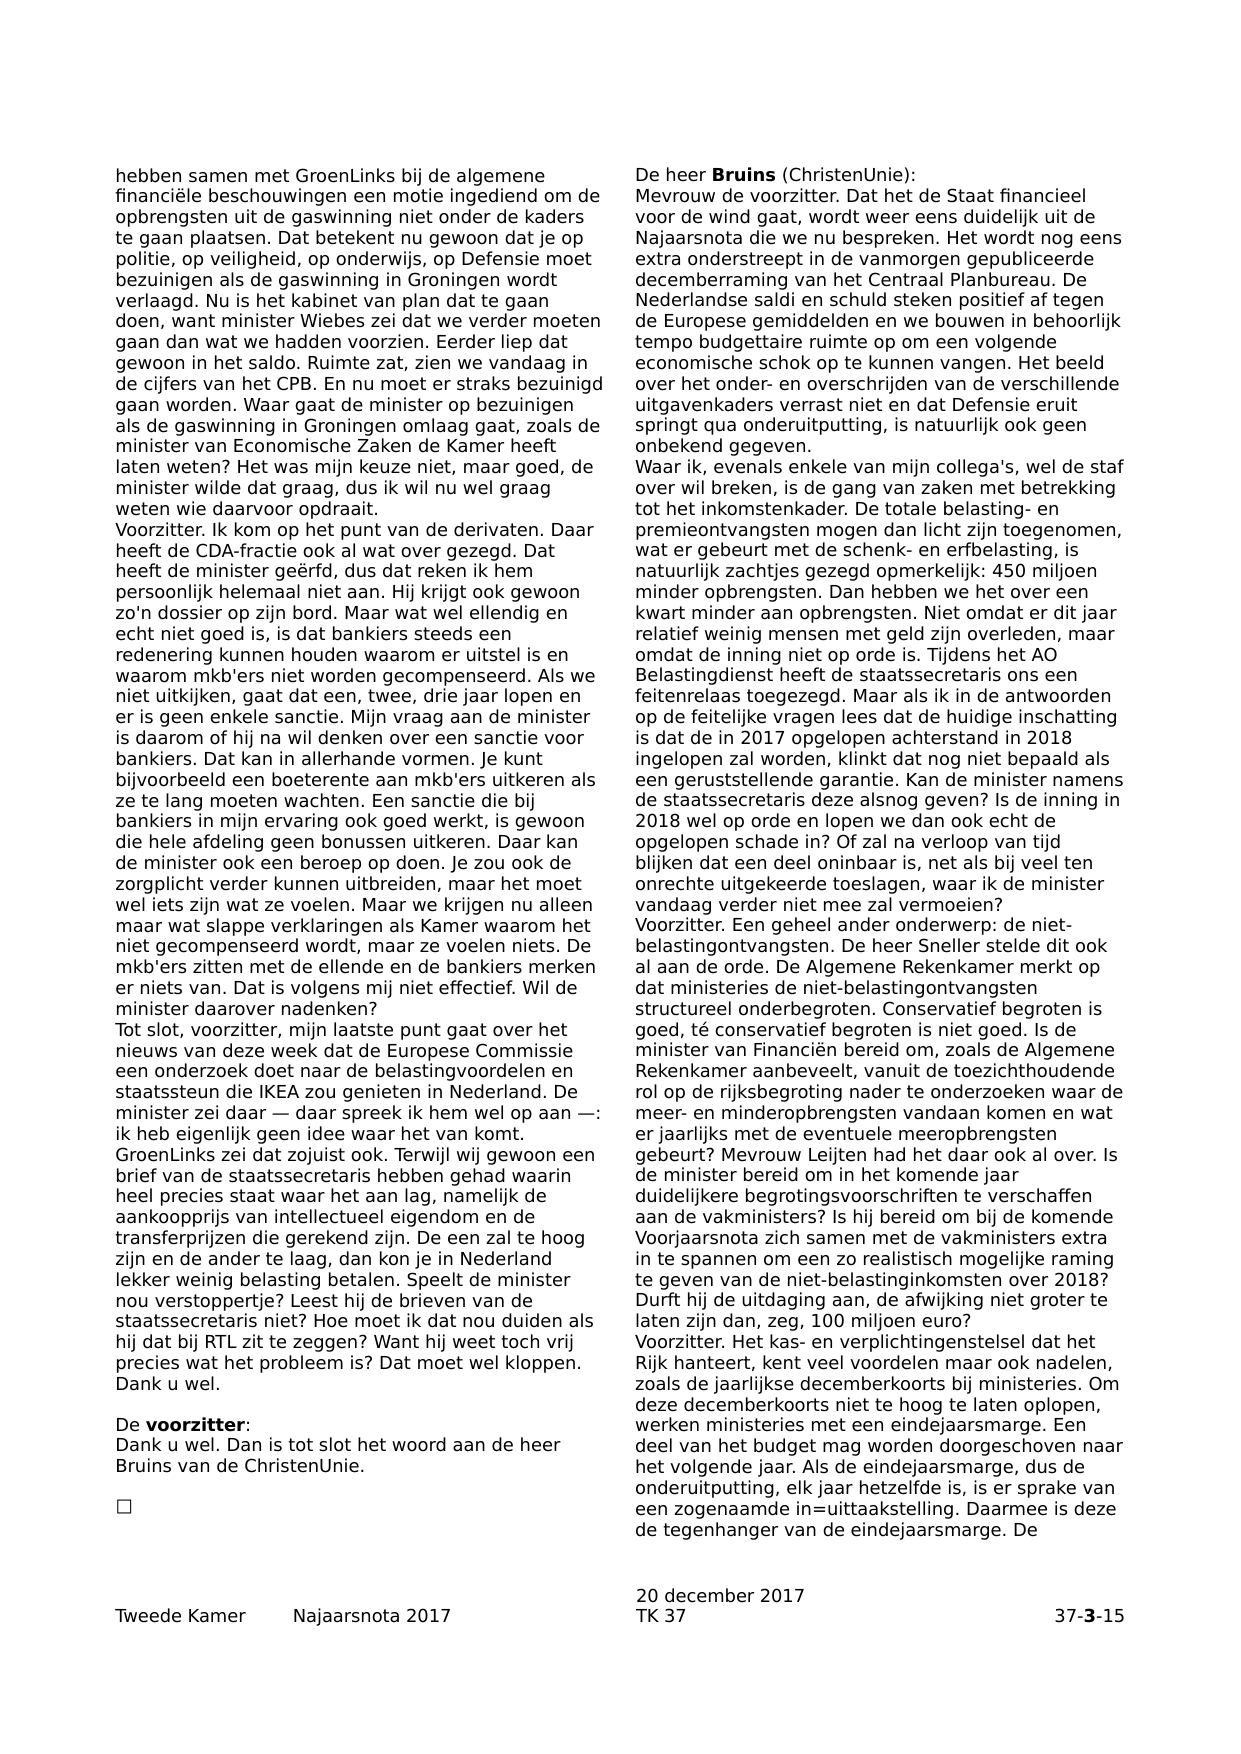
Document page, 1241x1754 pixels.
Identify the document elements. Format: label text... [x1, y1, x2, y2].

text Voorzitter. Het kas- en verplichtingenstelsel dat het Rijk hanteert, kent veel voordelen maar ook nadelen, zoals de jaarlijkse decemberkoorts bij ministeries. Om deze decemberkoorts niet te hoog te laten oplopen, werken ministeries met een eindejaarsmarge. Een deel van het budget mag worden doorgeschoven naar het volgende jaar. Als de eindejaarsmarge, dus de onderuitputting, elk jaar hetzelfde is, is er sprake van een zogenaamde in=uittaakstelling. Daarmee is deze de tegenhanger van de eindejaarsmarge. De [635, 1332, 1125, 1540]
text De voorzitter: [115, 1414, 605, 1435]
text Waar ik, evenals enkele van mijn collega's, wel de staf over wil breken, is de gang van zaken met betrekking tot het inkomstenkader. De totale belasting- en premieontvangsten mogen dan licht zijn toegenomen, wat er gebeurt met de schenk- en erfbelasting, is natuurlijk zachtjes gezegd opmerkelijk: 450 miljoen minder opbrengsten. Dan hebben we het over een kwart minder aan opbrengsten. Niet omdat er dit jaar relatief weinig mensen met geld zijn overleden, maar omdat de inning niet op orde is. Tijdens het AO Belastingdienst heeft de staatssecretaris ons een feitenrelaas toegezegd. Maar als ik in de antwoorden op de feitelijke vragen lees dat de huidige inschatting is dat de in 2017 opgelopen achterstand in 2018 ingelopen zal worden, klinkt dat nog niet bepaald als een geruststellende garantie. Kan de minister namens de staatssecretaris deze alsnog geven? Is de inning in 2018 wel op orde en lopen we dan ook echt de opgelopen schade in? Of zal na verloop van tijd blijken dat een deel oninbaar is, net als bij veel ten onrechte uitgekeerde toeslagen, waar ik de minister vandaag verder niet mee zal vermoeien? [635, 457, 1125, 915]
text Voorzitter. Ik kom op het punt van de derivaten. Daar heeft de CDA-fractie ook al wat over gezegd. Dat heeft de minister geërfd, dus dat reken ik hem persoonlijk helemaal niet aan. Hij krijgt ook gewoon zo'n dossier op zijn bord. Maar wat wel ellendig en echt niet goed is, is dat bankiers steeds een redenering kunnen houden waarom er uitstel is en waarom mkb'ers niet worden gecompenseerd. Als we niet uitkijken, gaat dat een, twee, drie jaar lopen en er is geen enkele sanctie. Mijn vraag aan de minister is daarom of hij na wil denken over een sanctie voor bankiers. Dat kan in allerhande vormen. Je kunt bijvoorbeeld een boeterente aan mkb'ers uitkeren als ze te lang moeten wachten. Een sanctie die bij bankiers in mijn ervaring ook goed werkt, is gewoon die hele afdeling geen bonussen uitkeren. Daar kan de minister ook een beroep op doen. Je zou ook de zorgplicht verder kunnen uitbreiden, maar het moet wel iets zijn wat ze voelen. Maar we krijgen nu alleen maar wat slappe verklaringen als Kamer waarom het niet gecompenseerd wordt, maar ze voelen niets. De mkb'ers zitten met de ellende en de bankiers merken er niets van. Dat is volgens mij niet effectief. Wil de minister daarover nadenken? [115, 519, 605, 1019]
text Tot slot, voorzitter, mijn laatste punt gaat over het nieuws van deze week dat de Europese Commissie een onderzoek doet naar de belastingvoordelen en staatssteun die IKEA zou genieten in Nederland. De minister zei daar — daar spreek ik hem wel op aan —: ik heb eigenlijk geen idee waar het van komt. GroenLinks zei dat zojuist ook. Terwijl wij gewoon een brief van de staatssecretaris hebben gehad waarin heel precies staat waar het aan lag, namelijk de aankoopprijs van intellectueel eigendom en de transferprijzen die gerekend zijn. De een zal te hoog zijn en de ander te laag, dan kon je in Nederland lekker weinig belasting betalen. Speelt de minister nou verstoppertje? Leest hij de brieven van de staatssecretaris niet? Hoe moet ik dat nou duiden als hij dat bij RTL zit te zeggen? Want hij weet toch vrij precies wat het probleem is? Dat moet wel kloppen. Dank u wel. [115, 1019, 605, 1394]
text Mevrouw de voorzitter. Dat het de Staat financieel voor de wind gaat, wordt weer eens duidelijk uit de Najaarsnota die we nu bespreken. Het wordt nog eens extra onderstreept in de vanmorgen gepubliceerde decemberraming van het Centraal Planbureau. De Nederlandse saldi en schuld steken positief af tegen de Europese gemiddelden en we bouwen in behoorlijk tempo budgettaire ruimte op om een volgende economische schok op te kunnen vangen. Het beeld over het onder- en overschrijden van de verschillende uitgavenkaders verrast niet en dat Defensie eruit springt qua onderuitputting, is natuurlijk ook geen onbekend gegeven. [635, 186, 1125, 457]
text ⬜ [115, 1497, 605, 1518]
text De heer Bruins (ChristenUnie): [635, 165, 1125, 186]
text Dank u wel. Dan is tot slot het woord aan de heer Bruins van de ChristenUnie. [115, 1435, 605, 1477]
text Voorzitter. Een geheel ander onderwerp: de niet-belastingontvangsten. De heer Sneller stelde dit ook al aan de orde. De Algemene Rekenkamer merkt op dat ministeries de niet-belastingontvangsten structureel onderbegroten. Conservatief begroten is goed, té conservatief begroten is niet goed. Is de minister van Financiën bereid om, zoals de Algemene Rekenkamer aanbeveelt, vanuit de toezichthoudende rol op de rijksbegroting nader te onderzoeken waar de meer- en minderopbrengsten vandaan komen en wat er jaarlijks met de eventuele meeropbrengsten gebeurt? Mevrouw Leijten had het daar ook al over. Is de minister bereid om in het komende jaar duidelijkere begrotingsvoorschriften te verschaffen aan de vakministers? Is hij bereid om bij de komende Voorjaarsnota zich samen met de vakministers extra in te spannen om een zo realistisch mogelijke raming te geven van de niet-belastinginkomsten over 2018? Durft hij de uitdaging aan, de afwijking niet groter te laten zijn dan, zeg, 100 miljoen euro? [635, 915, 1125, 1332]
text hebben samen met GroenLinks bij de algemene financiële beschouwingen een motie ingediend om de opbrengsten uit de gaswinning niet onder de kaders te gaan plaatsen. Dat betekent nu gewoon dat je op politie, op veiligheid, op onderwijs, op Defensie moet bezuinigen als de gaswinning in Groningen wordt verlaagd. Nu is het kabinet van plan dat te gaan doen, want minister Wiebes zei dat we verder moeten gaan dan wat we hadden voorzien. Eerder liep dat gewoon in het saldo. Ruimte zat, zien we vandaag in de cijfers van het CPB. En nu moet er straks bezuinigd gaan worden. Waar gaat de minister op bezuinigen als de gaswinning in Groningen omlaag gaat, zoals de minister van Economische Zaken de Kamer heeft laten weten? Het was mijn keuze niet, maar goed, de minister wilde dat graag, dus ik wil nu wel graag weten wie daarvoor opdraait. [115, 165, 605, 519]
